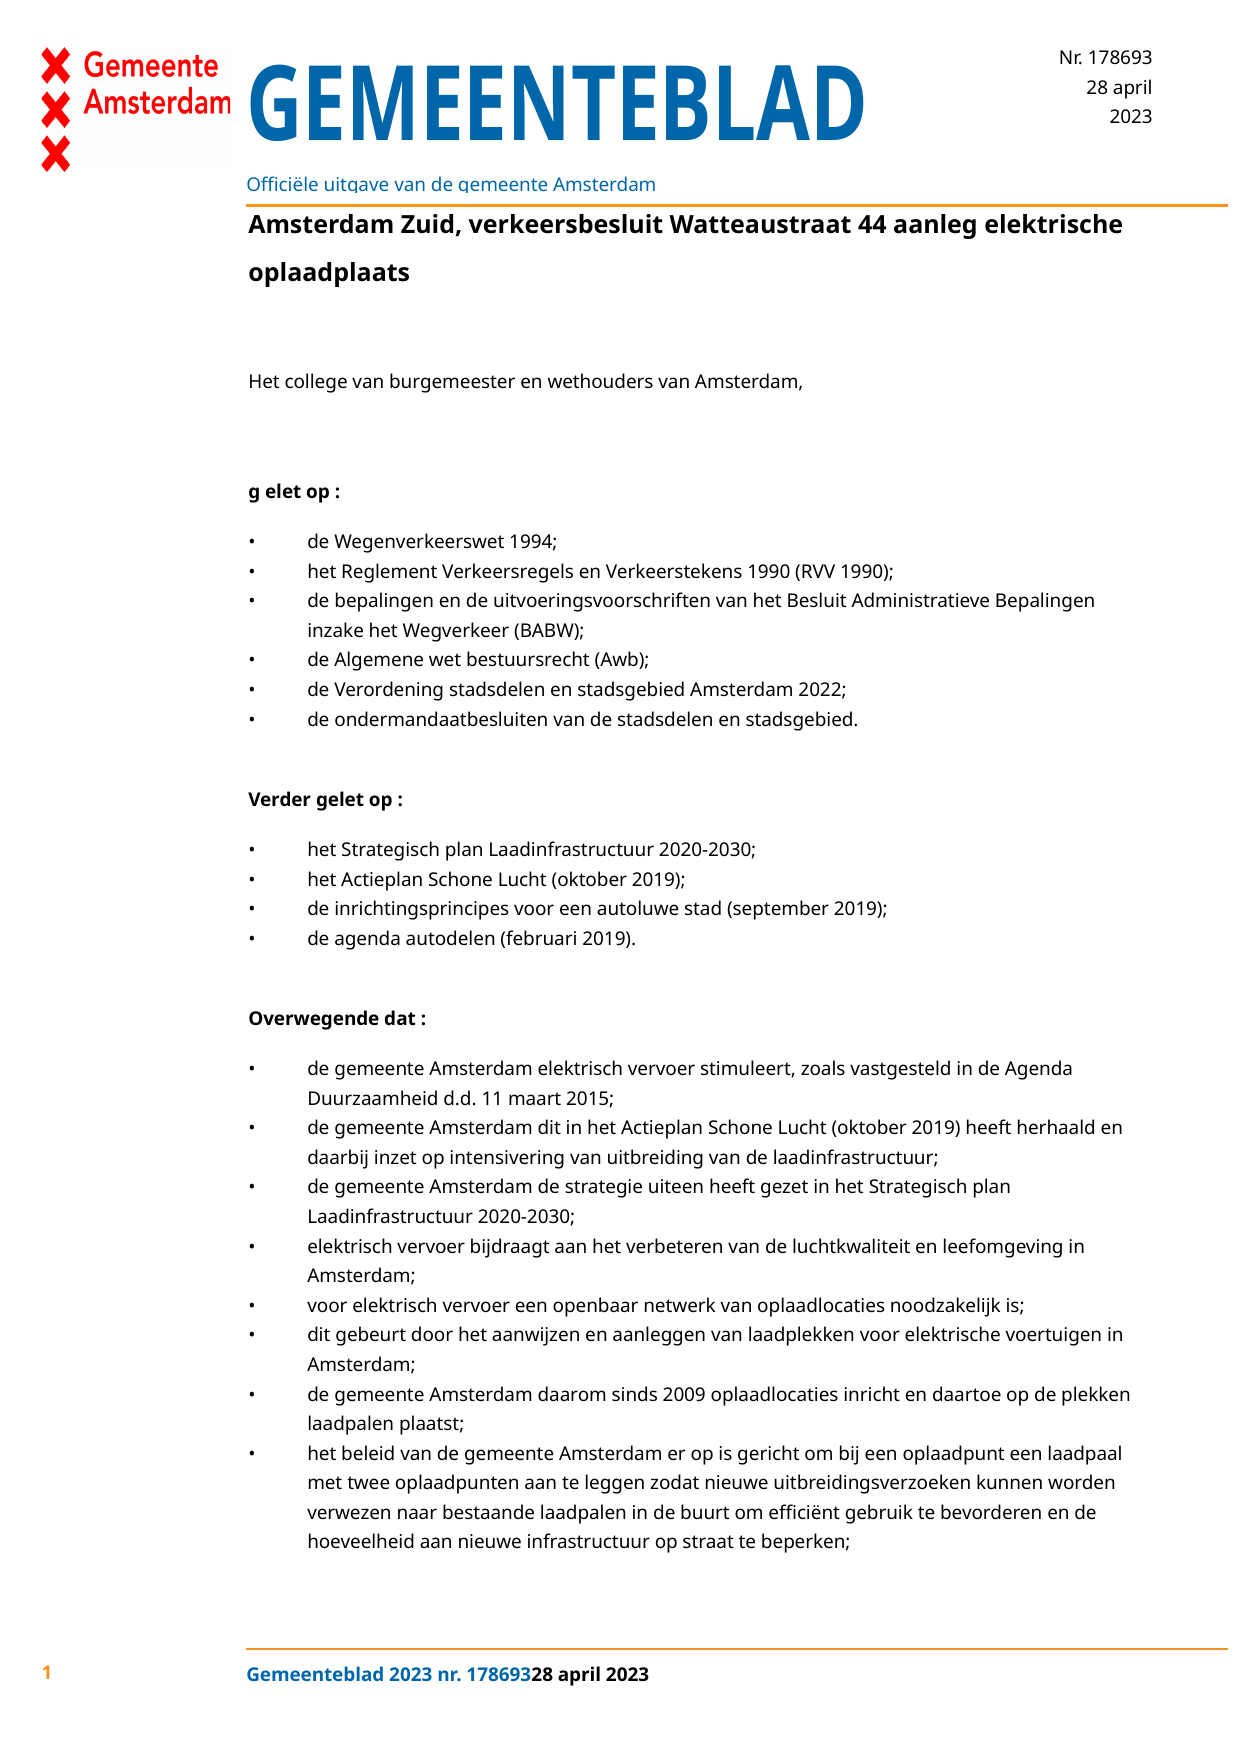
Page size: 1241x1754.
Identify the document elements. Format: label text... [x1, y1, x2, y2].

list de gemeente Amsterdam dit in het Actieplan Schone Lucht (oktober 2019) heeft herhaald en daarbij inzet op intensivering van uitbreiding van de laadinfrastructuur; [248, 1114, 1152, 1170]
list het Reglement Verkeersregels en Verkeerstekens 1990 (RVV 1990); [248, 558, 1152, 583]
list het beleid van de gemeente Amsterdam er op is gericht om bij een oplaadpunt een laadpaal met twee oplaadpunten aan te leggen zodat nieuwe uitbreidingsverzoeken kunnen worden verwezen naar bestaande laadpalen in de buurt om efficiënt gebruik te bevorderen en de hoeveelheid aan nieuwe infrastructuur op straat te beperken; [248, 1440, 1152, 1554]
text Amsterdam Zuid, verkeersbesluit Watteaustraat 44 aanleg elektrische oplaadplaats [248, 207, 1152, 288]
text Overwegende dat : [248, 1005, 1152, 1031]
text Het college van burgemeester en wethouders van Amsterdam, [248, 368, 1152, 394]
list de Wegenverkeerswet 1994; [248, 528, 1152, 554]
list de inrichtingsprincipes voor een autoluwe stad (september 2019); [248, 895, 1152, 921]
list dit gebeurt door het aanwijzen en aanleggen van laadplekken voor elektrische voertuigen in Amsterdam; [248, 1322, 1152, 1377]
list voor elektrisch vervoer een openbaar netwerk van oplaadlocaties noodzakelijk is; [248, 1292, 1152, 1318]
list de agenda autodelen (februari 2019). [248, 925, 1152, 951]
list de gemeente Amsterdam daarom sinds 2009 oplaadlocaties inricht en daartoe op de plekken laadpalen plaatst; [248, 1381, 1152, 1436]
list de Verordening stadsdelen en stadsgebied Amsterdam 2022; [248, 676, 1152, 702]
list het Strategisch plan Laadinfrastructuur 2020-2030; [248, 836, 1152, 862]
text g elet op : [248, 478, 1152, 503]
picture [41, 47, 231, 172]
text Verder gelet op : [248, 786, 1152, 811]
list het Actieplan Schone Lucht (oktober 2019); [248, 866, 1152, 891]
list de bepalingen en de uitvoeringsvoorschriften van het Besluit Administratieve Bepalingen inzake het Wegverkeer (BABW); [248, 587, 1152, 643]
list elektrisch vervoer bijdraagt aan het verbeteren van de luchtkwaliteit en leefomgeving in Amsterdam; [248, 1233, 1152, 1288]
list de ondermandaatbesluiten van de stadsdelen en stadsgebied. [248, 706, 1152, 731]
list de gemeente Amsterdam elektrisch vervoer stimuleert, zoals vastgesteld in de Agenda Duurzaamheid d.d. 11 maart 2015; [248, 1055, 1152, 1111]
list de gemeente Amsterdam de strategie uiteen heeft gezet in het Strategisch plan Laadinfrastructuur 2020-2030; [248, 1174, 1152, 1229]
list de Algemene wet bestuursrecht (Awb); [248, 647, 1152, 672]
